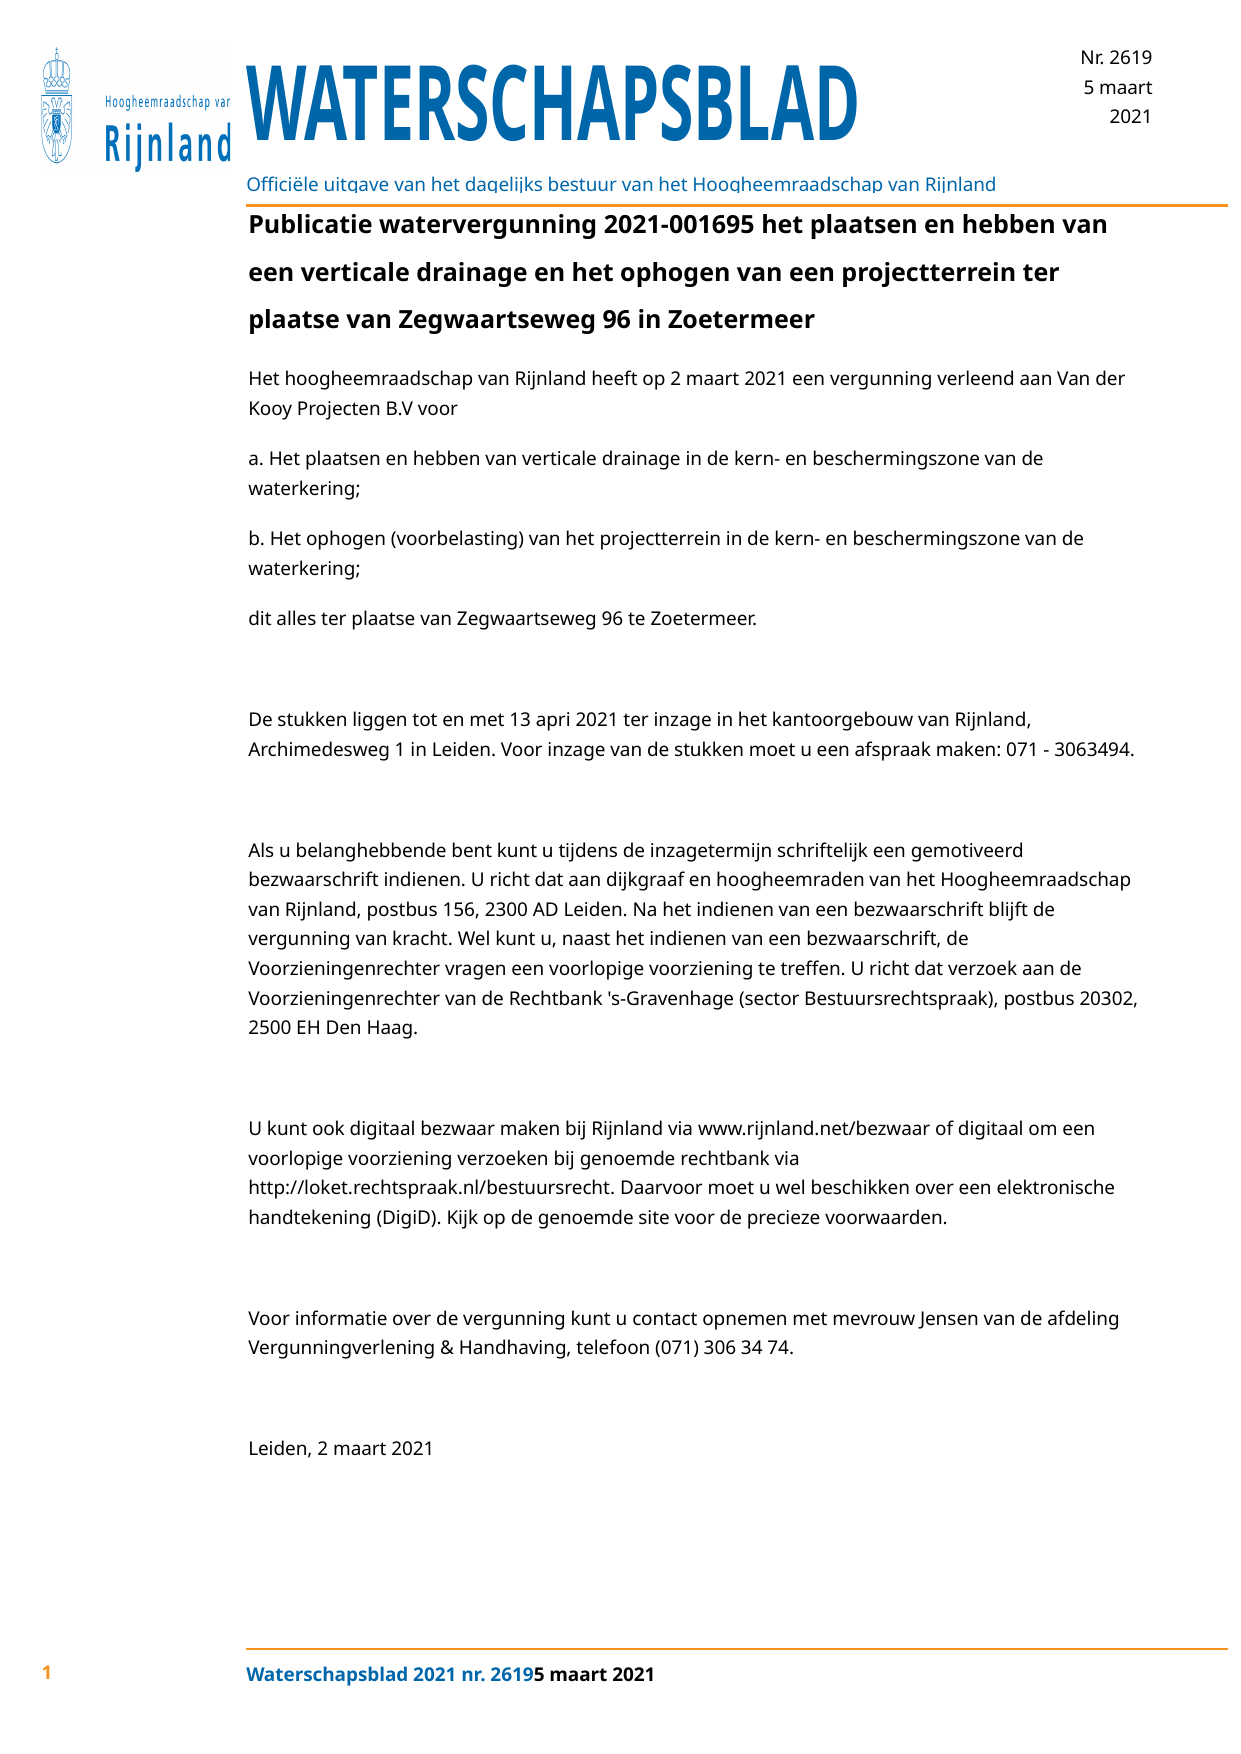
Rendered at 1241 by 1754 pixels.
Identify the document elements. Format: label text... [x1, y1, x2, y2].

text b. Het ophogen (voorbelasting) van het projectterrein in de kern- en beschermingszone van de waterkering; [248, 526, 1152, 581]
text U kunt ook digitaal bezwaar maken bij Rijnland via www.rijnland.net/bezwaar of digitaal om een voorlopige voorziening verzoeken bij genoemde rechtbank via http://loket.rechtspraak.nl/bestuursrecht. Daarvoor moet u wel beschikken over een elektronische handtekening (DigiD). Kijk op de genoemde site voor de precieze voorwaarden. [248, 1115, 1152, 1229]
text Publicatie watervergunning 2021-001695 het plaatsen en hebben van een verticale drainage en het ophogen van een projectterrein ter plaatse van Zegwaartseweg 96 in Zoetermeer [248, 207, 1152, 336]
text Leiden, 2 maart 2021 [248, 1435, 1152, 1461]
text Voor informatie over de vergunning kunt u contact opnemen met mevrouw Jensen van de afdeling Vergunningverlening & Handhaving, telefoon (071) 306 34 74. [248, 1305, 1152, 1360]
text Als u belanghebbende bent kunt u tijdens de inzagetermijn schriftelijk een gemotiveerd bezwaarschrift indienen. U richt dat aan dijkgraaf en hoogheemraden van het Hoogheemraadschap van Rijnland, postbus 156, 2300 AD Leiden. Na het indienen van een bezwaarschrift blijft de vergunning van kracht. Wel kunt u, naast het indienen van een bezwaarschrift, de Voorzieningenrechter vragen een voorlopige voorziening te treffen. U richt dat verzoek aan de Voorzieningenrechter van de Rechtbank 's-Gravenhage (sector Bestuursrechtspraak), postbus 20302, 2500 EH Den Haag. [248, 837, 1152, 1040]
text dit alles ter plaatse van Zegwaartseweg 96 te Zoetermeer. [248, 606, 1152, 631]
text a. Het plaatsen en hebben van verticale drainage in de kern- en beschermingszone van de waterkering; [248, 446, 1152, 501]
text De stukken liggen tot en met 13 apri 2021 ter inzage in het kantoorgebouw van Rijnland, Archimedesweg 1 in Leiden. Voor inzage van de stukken moet u een afspraak maken: 071 - 3063494. [248, 706, 1152, 762]
text Het hoogheemraadschap van Rijnland heeft op 2 maart 2021 een vergunning verleend aan Van der Kooy Projecten B.V voor [248, 366, 1152, 421]
picture [41, 47, 231, 172]
